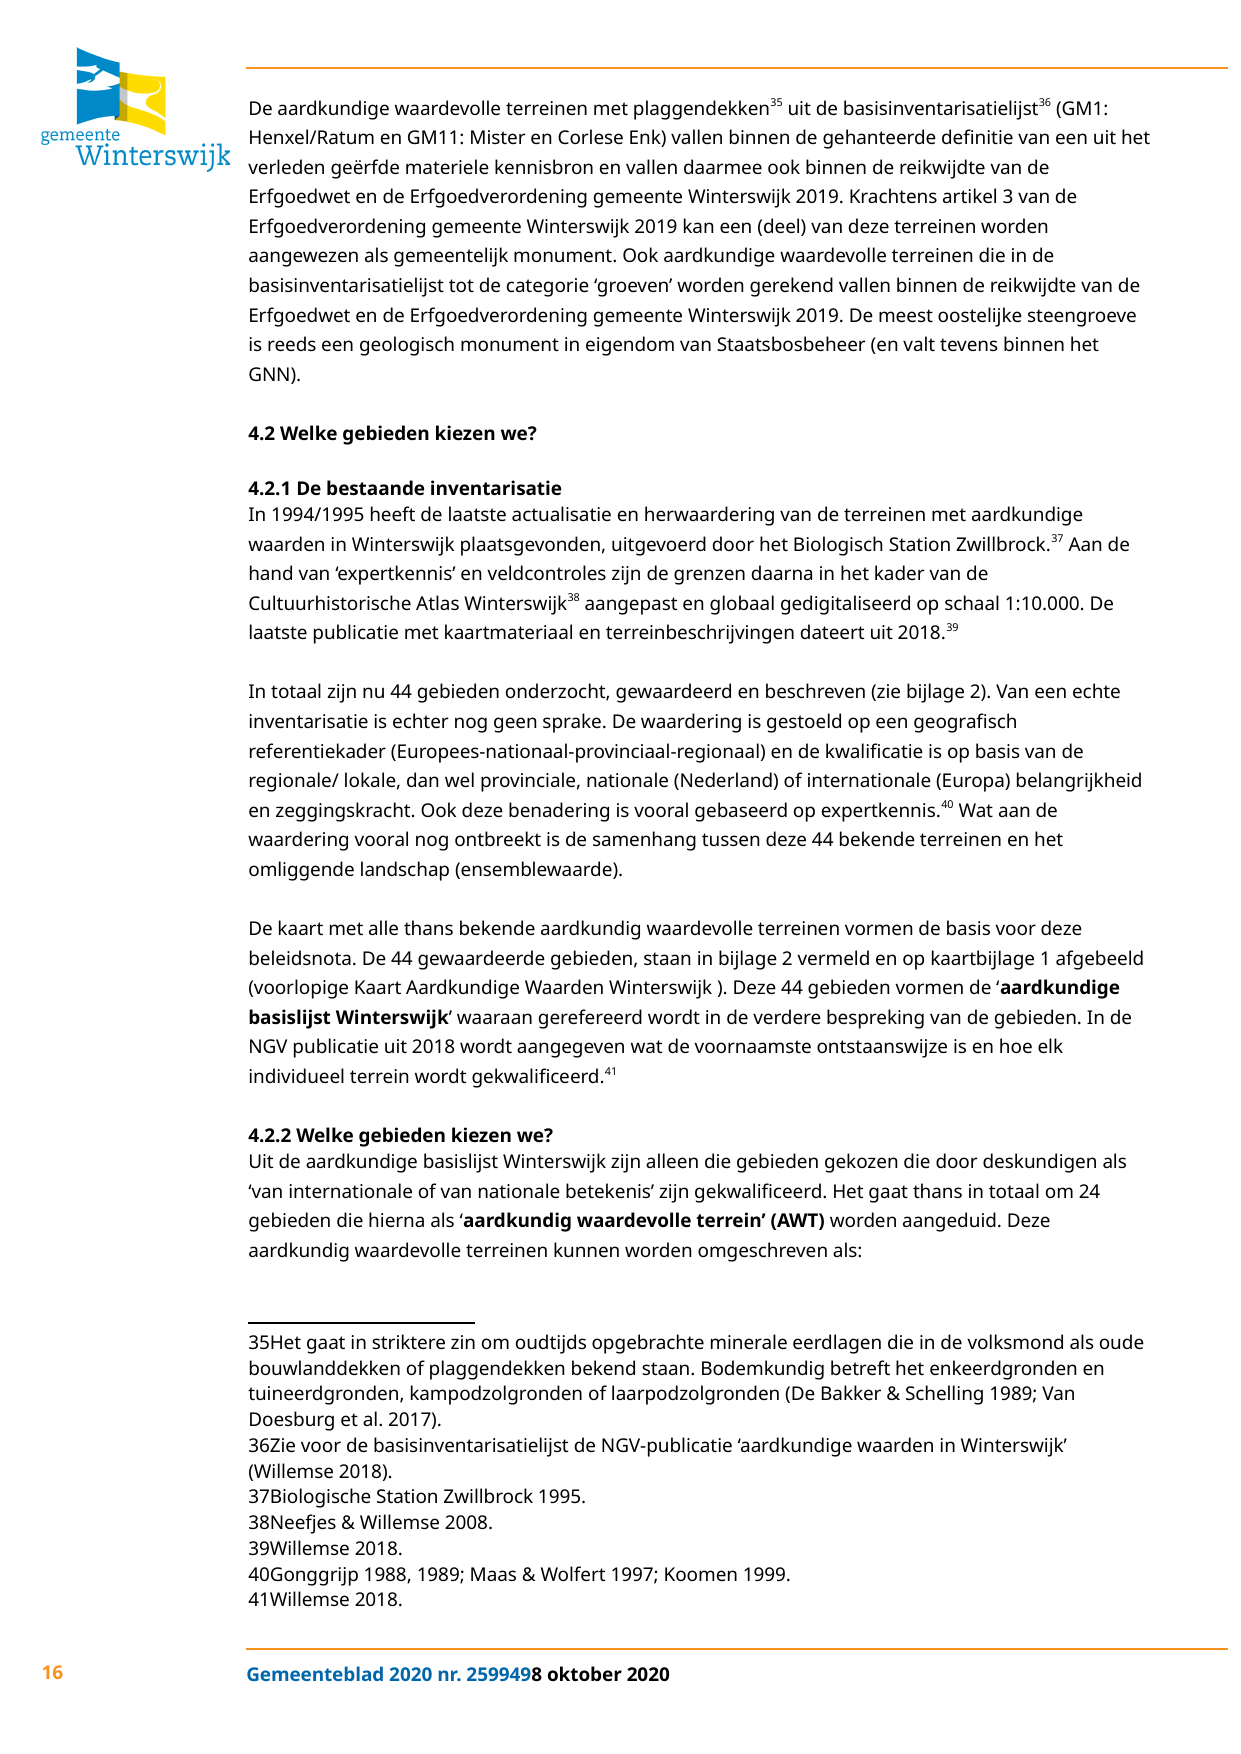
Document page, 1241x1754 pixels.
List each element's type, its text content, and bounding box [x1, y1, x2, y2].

text Gonggrijp 1988, 1989; Maas & Wolfert 1997; Koomen 1999. [248, 1561, 1152, 1586]
picture [41, 47, 231, 172]
text In totaal zijn nu 44 gebieden onderzocht, gewaardeerd en beschreven (zie bijlage 2). Van een echte inventarisatie is echter nog geen sprake. De waardering is gestoeld op een geografisch referentiekader (Europees-nationaal-provinciaal-regionaal) en de kwalificatie is op basis van de regionale/ lokale, dan wel provinciale, nationale (Nederland) of internationale (Europa) belangrijkheid en zeggingskracht. Ook deze benadering is vooral gebaseerd op expertkennis. Wat aan de waardering vooral nog ontbreekt is de samenhang tussen deze 44 bekende terreinen en het omliggende landschap (ensemblewaarde). [248, 679, 1152, 882]
text 4.2.2 Welke gebieden kiezen we? [248, 1122, 1152, 1148]
text 4.2 Welke gebieden kiezen we? [248, 420, 1152, 446]
text Het gaat in striktere zin om oudtijds opgebrachte minerale eerdlagen die in de volksmond als oude bouwlanddekken of plaggendekken bekend staan. Bodemkundig betreft het enkeerdgronden en tuineerdgronden, kampodzolgronden of laarpodzolgronden (De Bakker & Schelling 1989; Van Doesburg et al. 2017). [248, 1329, 1152, 1432]
picture [225, 153, 231, 162]
text Willemse 2018. [248, 1586, 1152, 1612]
text In 1994/1995 heeft de laatste actualisatie en herwaardering van de terreinen met aardkundige waarden in Winterswijk plaatsgevonden, uitgevoerd door het Biologisch Station Zwillbrock. Aan de hand van ‘expertkennis’ en veldcontroles zijn de grenzen daarna in het kader van de Cultuurhistorische Atlas Winterswijk aangepast en globaal gedigitaliseerd op schaal 1:10.000. De laatste publicatie met kaartmateriaal en terreinbeschrijvingen dateert uit 2018. [248, 501, 1152, 645]
text Zie voor de basisinventarisatielijst de NGV-publicatie ‘aardkundige waarden in Winterswijk’ (Willemse 2018). [248, 1432, 1152, 1483]
text De kaart met alle thans bekende aardkundig waardevolle terreinen vormen de basis voor deze beleidsnota. De 44 gewaardeerde gebieden, staan in bijlage 2 vermeld en op kaartbijlage 1 afgebeeld (voorlopige Kaart Aardkundige Waarden Winterswijk ). Deze 44 gebieden vormen de ‘aardkundige basislijst Winterswijk’ waaraan gerefereerd wordt in de verdere bespreking van de gebieden. In de NGV publicatie uit 2018 wordt aangegeven wat de voornaamste ontstaanswijze is en hoe elk individueel terrein wordt gekwalificeerd. [248, 915, 1152, 1089]
text 4.2.1 De bestaande inventarisatie [248, 476, 1152, 501]
text Biologische Station Zwillbrock 1995. [248, 1483, 1152, 1509]
text Willemse 2018. [248, 1535, 1152, 1561]
text De aardkundige waardevolle terreinen met plaggendekken uit de basisinventarisatielijst (GM1: Henxel/Ratum en GM11: Mister en Corlese Enk) vallen binnen de gehanteerde definitie van een uit het verleden geërfde materiele kennisbron en vallen daarmee ook binnen de reikwijdte van de Erfgoedwet en de Erfgoedverordening gemeente Winterswijk 2019. Krachtens artikel 3 van de Erfgoedverordening gemeente Winterswijk 2019 kan een (deel) van deze terreinen worden aangewezen als gemeentelijk monument. Ook aardkundige waardevolle terreinen die in de basisinventarisatielijst tot de categorie ‘groeven’ worden gerekend vallen binnen de reikwijdte van de Erfgoedwet en de Erfgoedverordening gemeente Winterswijk 2019. De meest oostelijke steengroeve is reeds een geologisch monument in eigendom van Staatsbosbeheer (en valt tevens binnen het GNN). [248, 95, 1152, 387]
text Uit de aardkundige basislijst Winterswijk zijn alleen die gebieden gekozen die door deskundigen als ‘van internationale of van nationale betekenis’ zijn gekwalificeerd. Het gaat thans in totaal om 24 gebieden die hierna als ‘aardkundig waardevolle terrein’ (AWT) worden aangeduid. Deze aardkundig waardevolle terreinen kunnen worden omgeschreven als: [248, 1148, 1152, 1263]
text Neefjes & Willemse 2008. [248, 1509, 1152, 1535]
